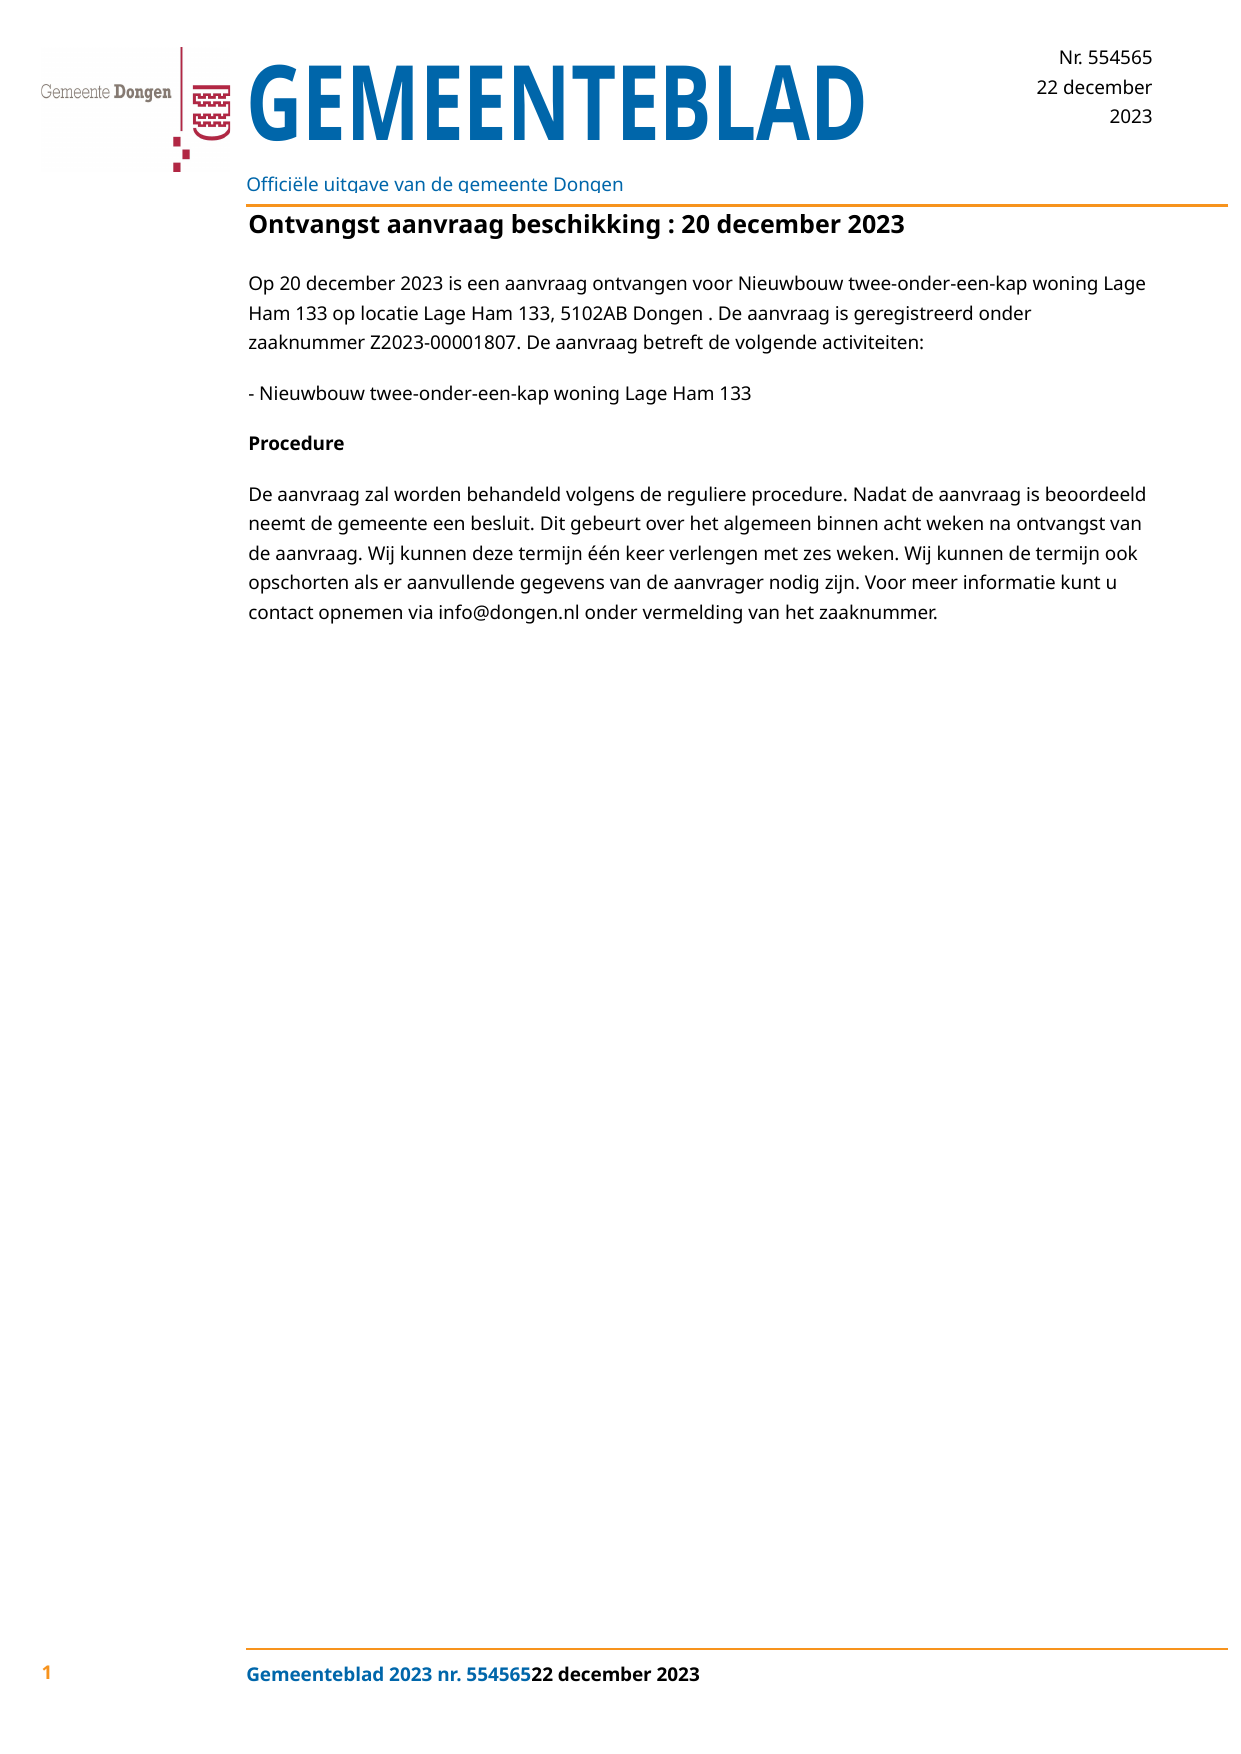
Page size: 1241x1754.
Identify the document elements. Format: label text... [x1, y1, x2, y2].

text - Nieuwbouw twee-onder-een-kap woning Lage Ham 133 [248, 380, 1152, 406]
text Procedure [248, 430, 1152, 456]
picture [41, 47, 231, 172]
text Ontvangst aanvraag beschikking : 20 december 2023 [248, 207, 1152, 241]
text De aanvraag zal worden behandeld volgens de reguliere procedure. Nadat de aanvraag is beoordeeld neemt de gemeente een besluit. Dit gebeurt over het algemeen binnen acht weken na ontvangst van de aanvraag. Wij kunnen deze termijn één keer verlengen met zes weken. Wij kunnen de termijn ook opschorten als er aanvullende gegevens van de aanvrager nodig zijn. Voor meer informatie kunt u contact opnemen via info@dongen.nl onder vermelding van het zaaknummer. [248, 481, 1152, 625]
text Op 20 december 2023 is een aanvraag ontvangen voor Nieuwbouw twee-onder-een-kap woning Lage Ham 133 op locatie Lage Ham 133, 5102AB Dongen . De aanvraag is geregistreerd onder zaaknummer Z2023-00001807. De aanvraag betreft de volgende activiteiten: [248, 270, 1152, 355]
